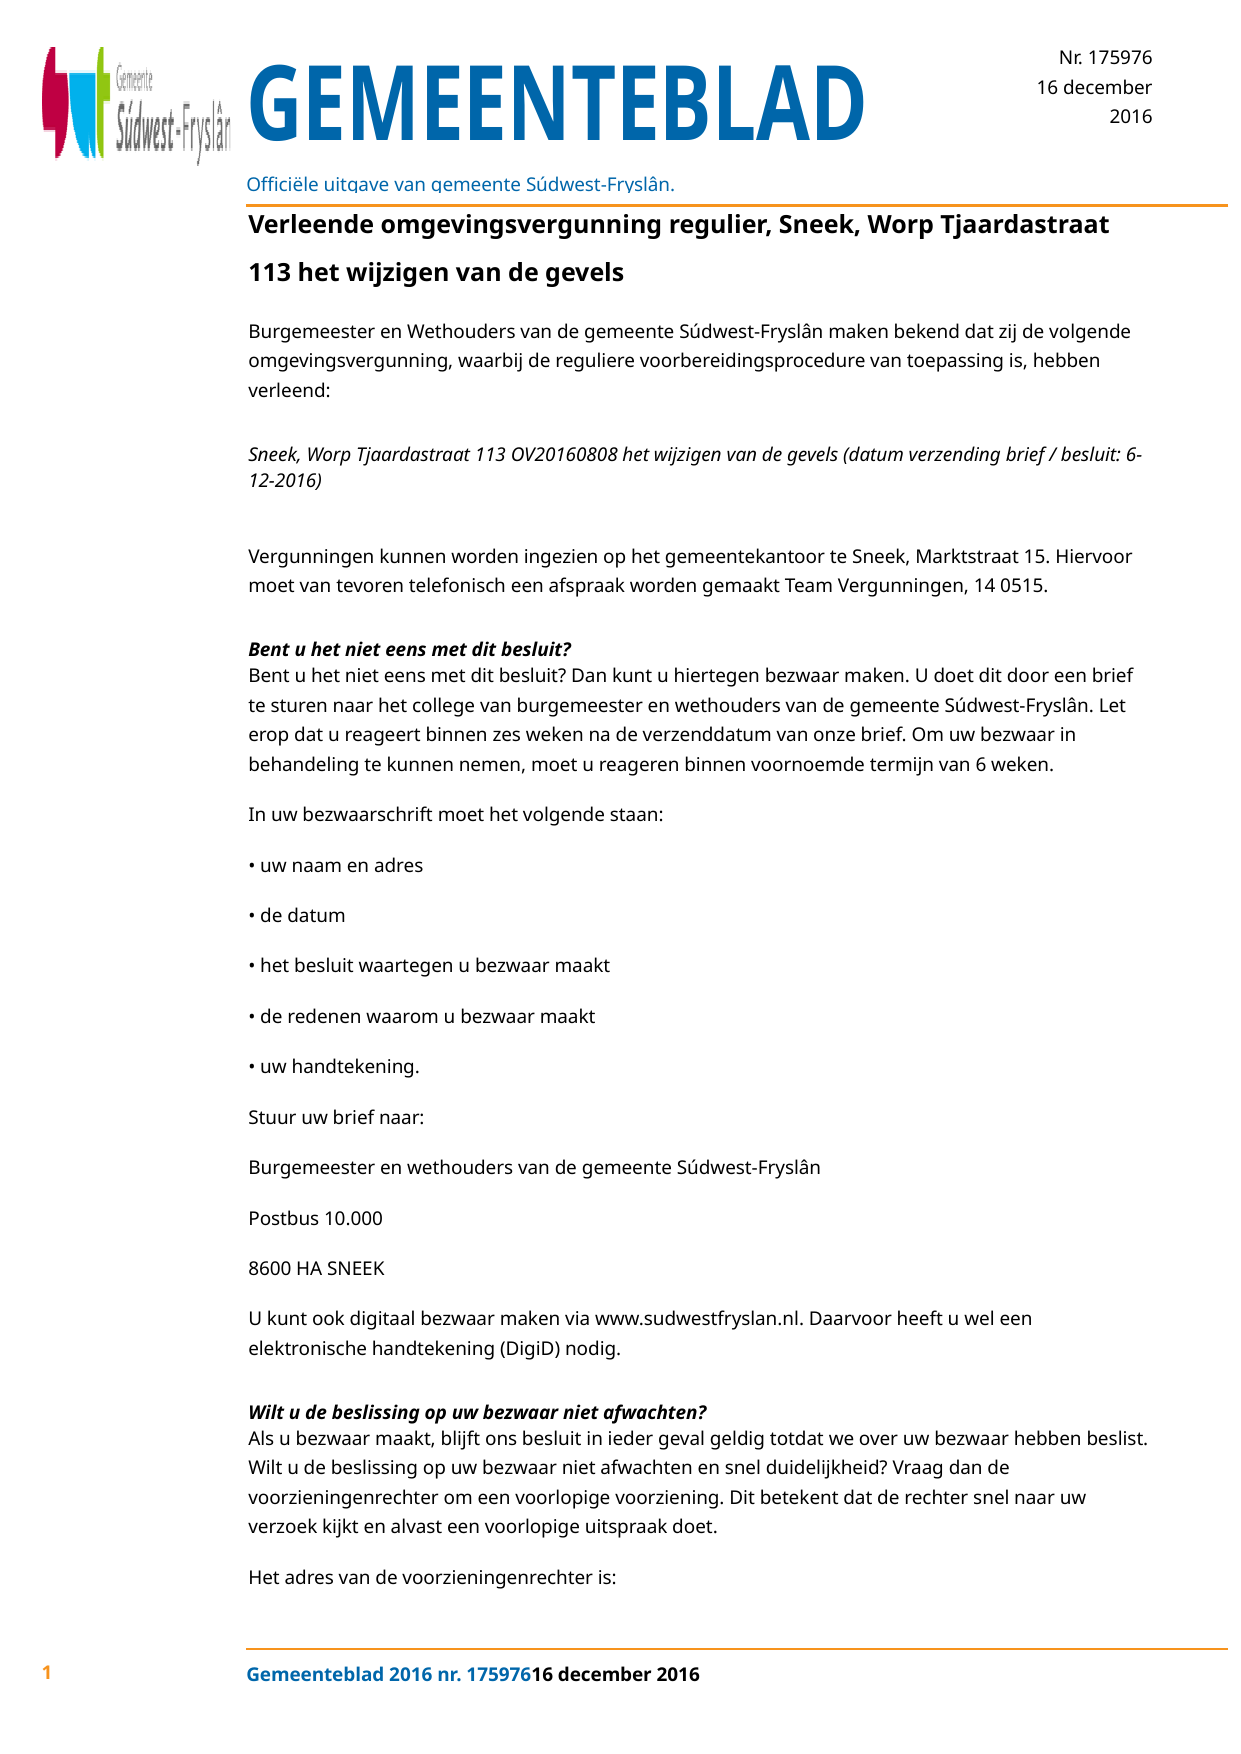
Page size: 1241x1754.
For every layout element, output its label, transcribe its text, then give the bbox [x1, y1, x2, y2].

text Bent u het niet eens met dit besluit? Dan kunt u hiertegen bezwaar maken. U doet dit door een brief te sturen naar het college van burgemeester en wethouders van de gemeente Súdwest-Fryslân. Let erop dat u reageert binnen zes weken na de verzenddatum van onze brief. Om uw bezwaar in behandeling te kunnen nemen, moet u reageren binnen voornoemde termijn van 6 weken. [248, 662, 1152, 777]
text • uw naam en adres [248, 852, 1152, 877]
text Bent u het niet eens met dit besluit? [248, 636, 1152, 662]
text Burgemeester en Wethouders van de gemeente Súdwest-Fryslân maken bekend dat zij de volgende omgevingsvergunning, waarbij de reguliere voorbereidingsprocedure van toepassing is, hebben verleend: [248, 318, 1152, 403]
text • de datum [248, 902, 1152, 928]
text Postbus 10.000 [248, 1205, 1152, 1230]
text Het adres van de voorzieningenrechter is: [248, 1564, 1152, 1590]
text • uw handtekening. [248, 1053, 1152, 1079]
picture [41, 47, 231, 172]
text 8600 HA SNEEK [248, 1255, 1152, 1281]
text Stuur uw brief naar: [248, 1104, 1152, 1129]
text • de redenen waarom u bezwaar maakt [248, 1003, 1152, 1029]
text • het besluit waartegen u bezwaar maakt [248, 953, 1152, 978]
text Burgemeester en wethouders van de gemeente Súdwest-Fryslân [248, 1154, 1152, 1180]
text Wilt u de beslissing op uw bezwaar niet afwachten? [248, 1399, 1152, 1425]
text In uw bezwaarschrift moet het volgende staan: [248, 801, 1152, 827]
text Verleende omgevingsvergunning regulier, Sneek, Worp Tjaardastraat 113 het wijzigen van de gevels [248, 207, 1152, 288]
text U kunt ook digitaal bezwaar maken via www.sudwestfryslan.nl. Daarvoor heeft u wel een elektronische handtekening (DigiD) nodig. [248, 1306, 1152, 1361]
text Sneek, Worp Tjaardastraat 113 OV20160808 het wijzigen van de gevels (datum verzending brief / besluit: 6-12-2016) [248, 441, 1152, 492]
text Vergunningen kunnen worden ingezien op het gemeentekantoor te Sneek, Marktstraat 15. Hiervoor moet van tevoren telefonisch een afspraak worden gemaakt Team Vergunningen, 14 0515. [248, 543, 1152, 598]
text Als u bezwaar maakt, blijft ons besluit in ieder geval geldig totdat we over uw bezwaar hebben beslist. Wilt u de beslissing op uw bezwaar niet afwachten en snel duidelijkheid? Vraag dan de voorzieningenrechter om een voorlopige voorziening. Dit betekent dat de rechter snel naar uw verzoek kijkt en alvast een voorlopige uitspraak doet. [248, 1425, 1152, 1539]
